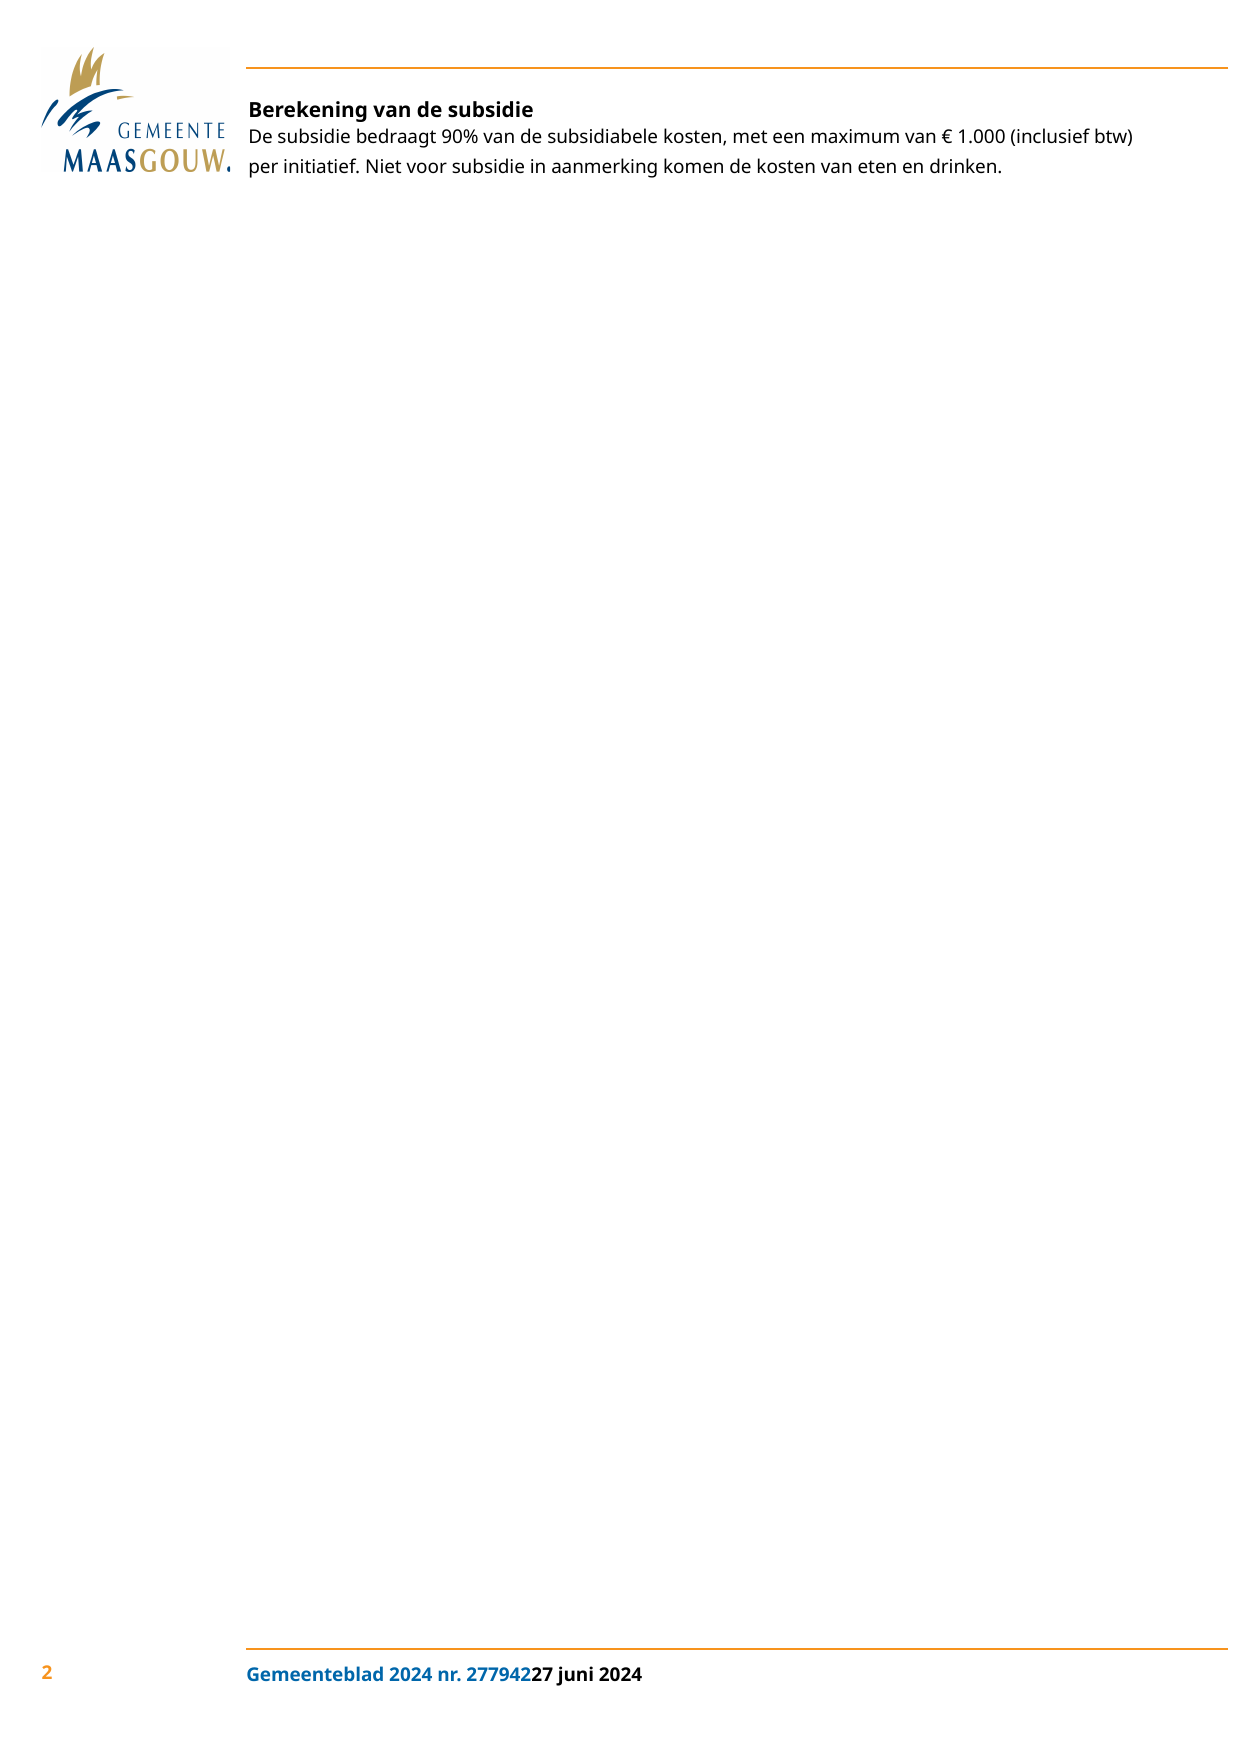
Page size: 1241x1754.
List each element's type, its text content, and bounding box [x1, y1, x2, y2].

text De subsidie bedraagt 90% van de subsidiabele kosten, met een maximum van € 1.000 (inclusief btw) per initiatief. Niet voor subsidie in aanmerking komen de kosten van eten en drinken. [248, 123, 1152, 178]
picture [41, 47, 231, 172]
text Berekening van de subsidie [248, 95, 1152, 123]
